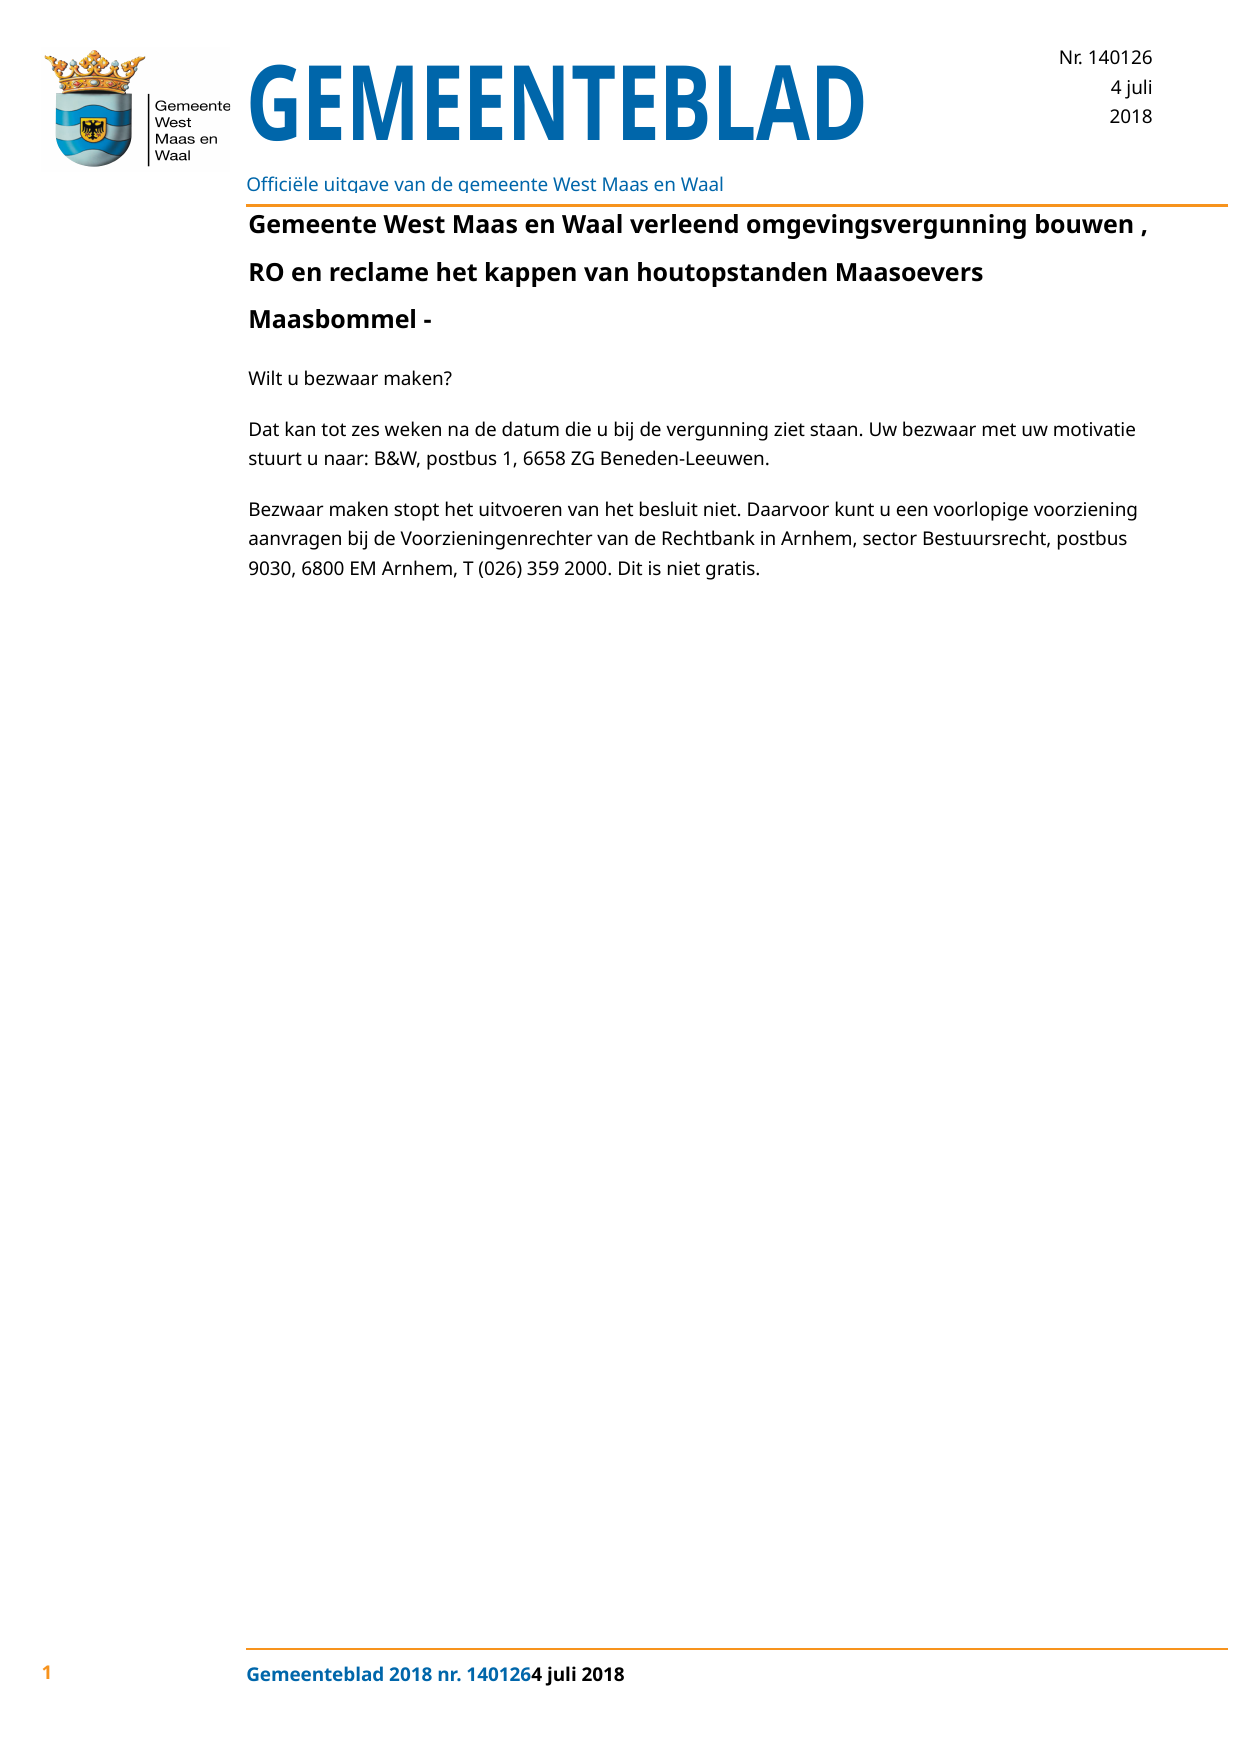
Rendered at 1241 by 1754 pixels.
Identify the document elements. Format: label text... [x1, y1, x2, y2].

text Bezwaar maken stopt het uitvoeren van het besluit niet. Daarvoor kunt u een voorlopige voorziening aanvragen bij de Voorzieningenrechter van de Rechtbank in Arnhem, sector Bestuursrecht, postbus 9030, 6800 EM Arnhem, T (026) 359 2000. Dit is niet gratis. [248, 496, 1152, 581]
text Dat kan tot zes weken na de datum die u bij de vergunning ziet staan. Uw bezwaar met uw motivatie stuurt u naar: B&W, postbus 1, 6658 ZG Beneden-Leeuwen. [248, 416, 1152, 471]
text Gemeente West Maas en Waal verleend omgevingsvergunning bouwen , RO en reclame het kappen van houtopstanden Maasoevers Maasbommel - [248, 207, 1152, 336]
text Wilt u bezwaar maken? [248, 366, 1152, 391]
picture [41, 47, 231, 172]
